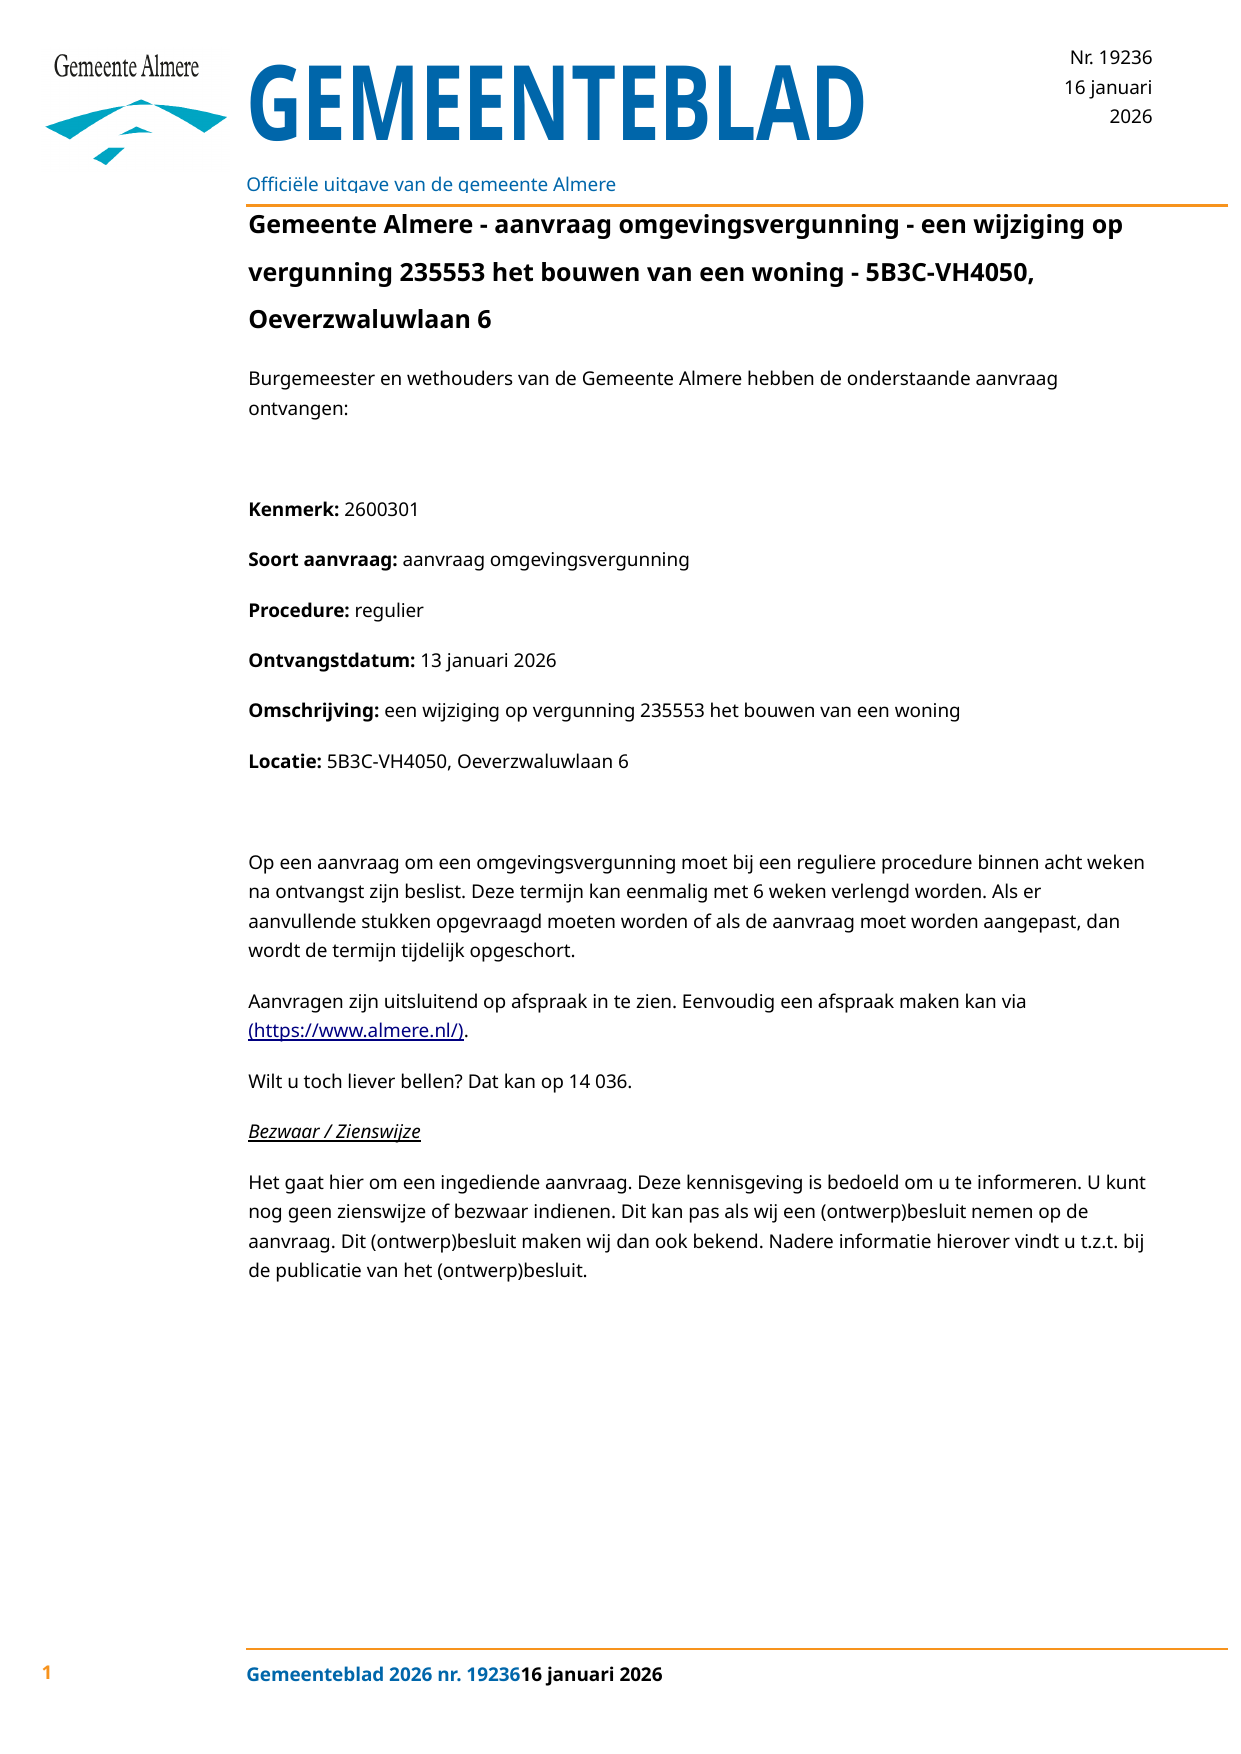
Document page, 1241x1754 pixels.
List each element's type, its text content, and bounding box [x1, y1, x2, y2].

text Soort aanvraag: aanvraag omgevingsvergunning [248, 546, 1152, 572]
text Het gaat hier om een ingediende aanvraag. Deze kennisgeving is bedoeld om u te informeren. U kunt nog geen zienswijze of bezwaar indienen. Dit kan pas als wij een (ontwerp)besluit nemen op de aanvraag. Dit (ontwerp)besluit maken wij dan ook bekend. Nadere informatie hierover vindt u t.z.t. bij de publicatie van het (ontwerp)besluit. [248, 1169, 1152, 1283]
text Op een aanvraag om een omgevingsvergunning moet bij een reguliere procedure binnen acht weken na ontvangst zijn beslist. Deze termijn kan eenmalig met 6 weken verlengd worden. Als er aanvullende stukken opgevraagd moeten worden of als de aanvraag moet worden aangepast, dan wordt de termijn tijdelijk opgeschort. [248, 849, 1152, 963]
text Locatie: 5B3C-VH4050, Oeverzwaluwlaan 6 [248, 748, 1152, 774]
text Wilt u toch liever bellen? Dat kan op 14 036. [248, 1068, 1152, 1094]
text Burgemeester en wethouders van de Gemeente Almere hebben de onderstaande aanvraag ontvangen: [248, 366, 1152, 421]
text Procedure: regulier [248, 597, 1152, 622]
text Kenmerk: 2600301 [248, 496, 1152, 522]
text Aanvragen zijn uitsluitend op afspraak in te zien. Eenvoudig een afspraak maken kan via (https://www.almere.nl/). [248, 988, 1152, 1043]
text Gemeente Almere - aanvraag omgevingsvergunning - een wijziging op vergunning 235553 het bouwen van een woning - 5B3C-VH4050, Oeverzwaluwlaan 6 [248, 207, 1152, 336]
text Ontvangstdatum: 13 januari 2026 [248, 647, 1152, 673]
text Bezwaar / Zienswijze [248, 1118, 1152, 1144]
picture [41, 47, 231, 172]
text Omschrijving: een wijziging op vergunning 235553 het bouwen van een woning [248, 698, 1152, 723]
